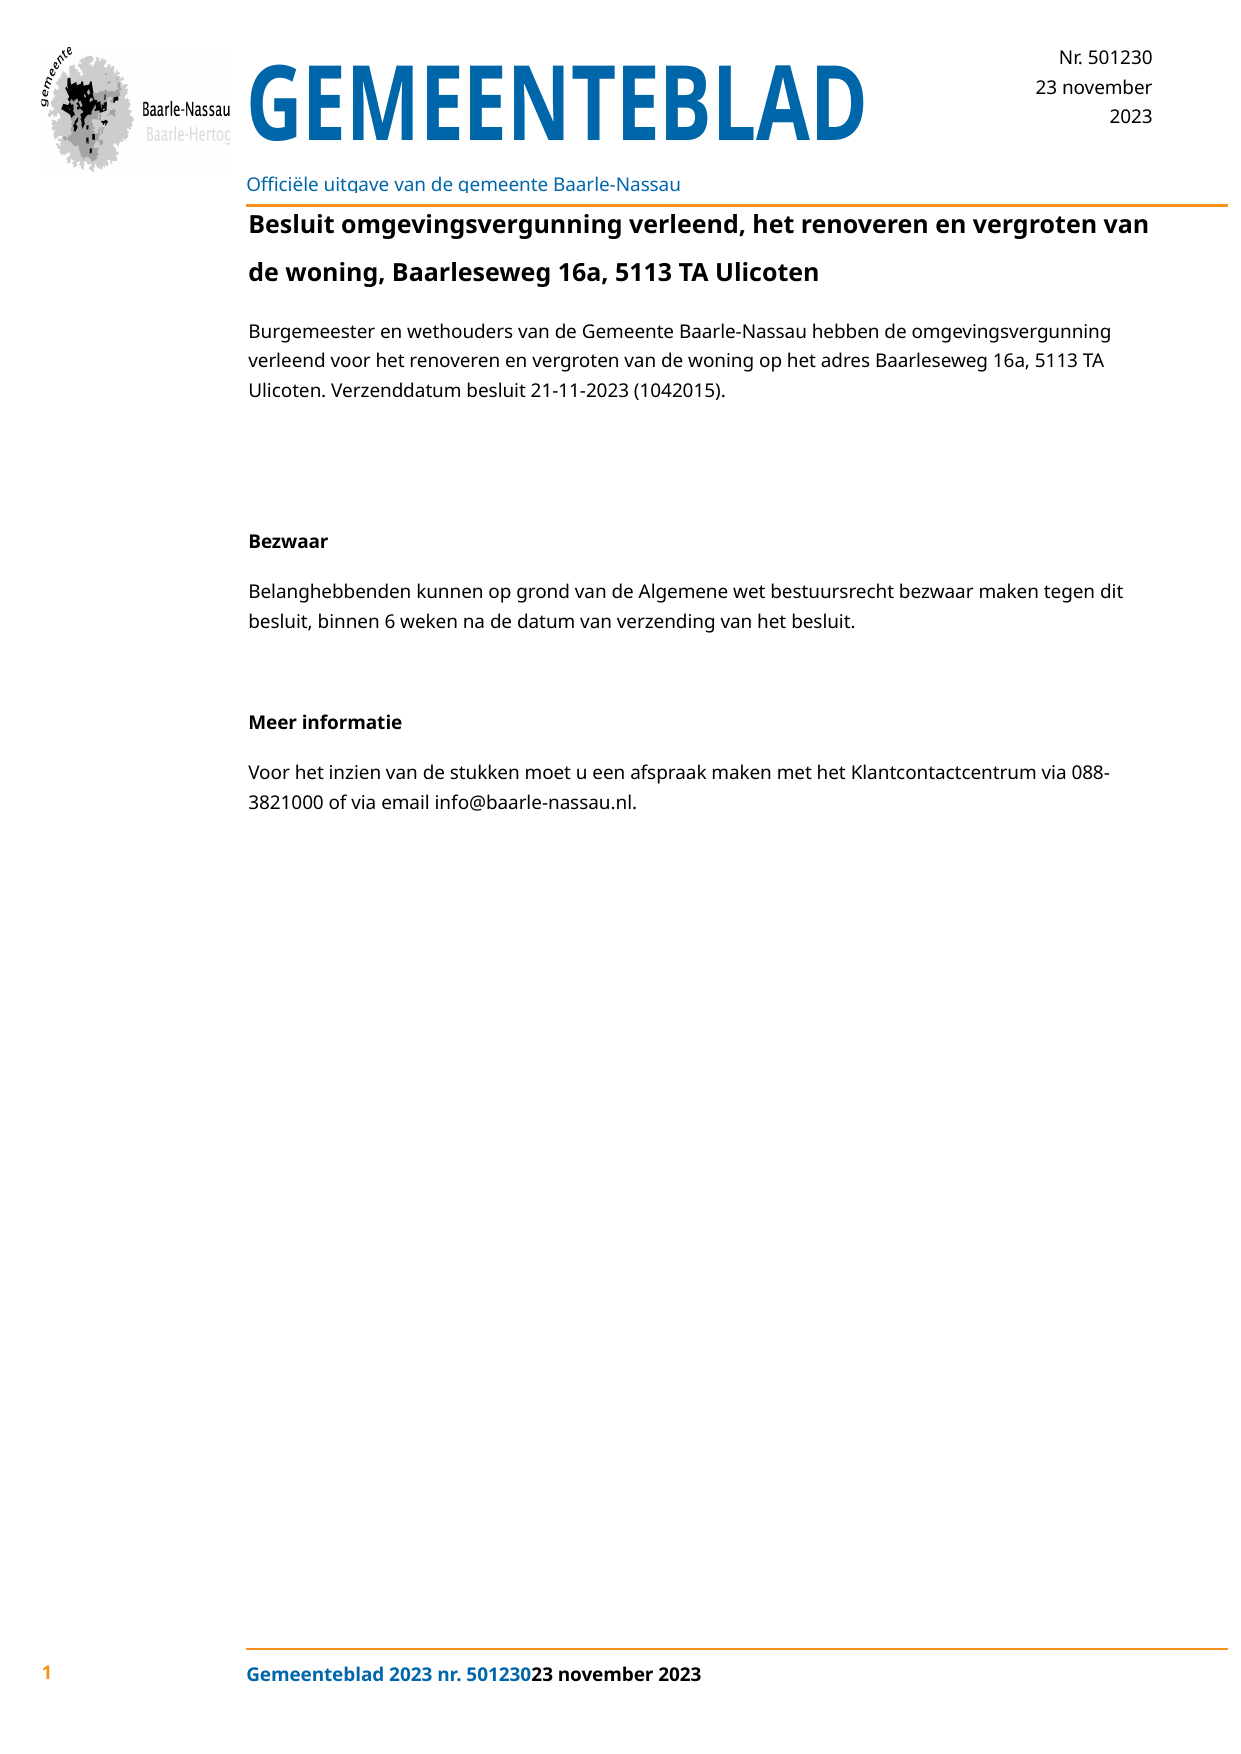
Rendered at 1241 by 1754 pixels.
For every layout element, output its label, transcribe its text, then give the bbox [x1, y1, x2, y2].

text Burgemeester en wethouders van de Gemeente Baarle-Nassau hebben de omgevingsvergunning verleend voor het renoveren en vergroten van de woning op het adres Baarleseweg 16a, 5113 TA Ulicoten. Verzenddatum besluit 21-11-2023 (1042015). [248, 318, 1152, 403]
text Bezwaar [248, 528, 1152, 554]
text Meer informatie [248, 709, 1152, 735]
text Besluit omgevingsvergunning verleend, het renoveren en vergroten van de woning, Baarleseweg 16a, 5113 TA Ulicoten [248, 207, 1152, 288]
text Voor het inzien van de stukken moet u een afspraak maken met het Klantcontactcentrum via 088-3821000 of via email info@baarle-nassau.nl. [248, 759, 1152, 815]
text Belanghebbenden kunnen op grond van de Algemene wet bestuursrecht bezwaar maken tegen dit besluit, binnen 6 weken na de datum van verzending van het besluit. [248, 579, 1152, 634]
picture [41, 47, 231, 172]
